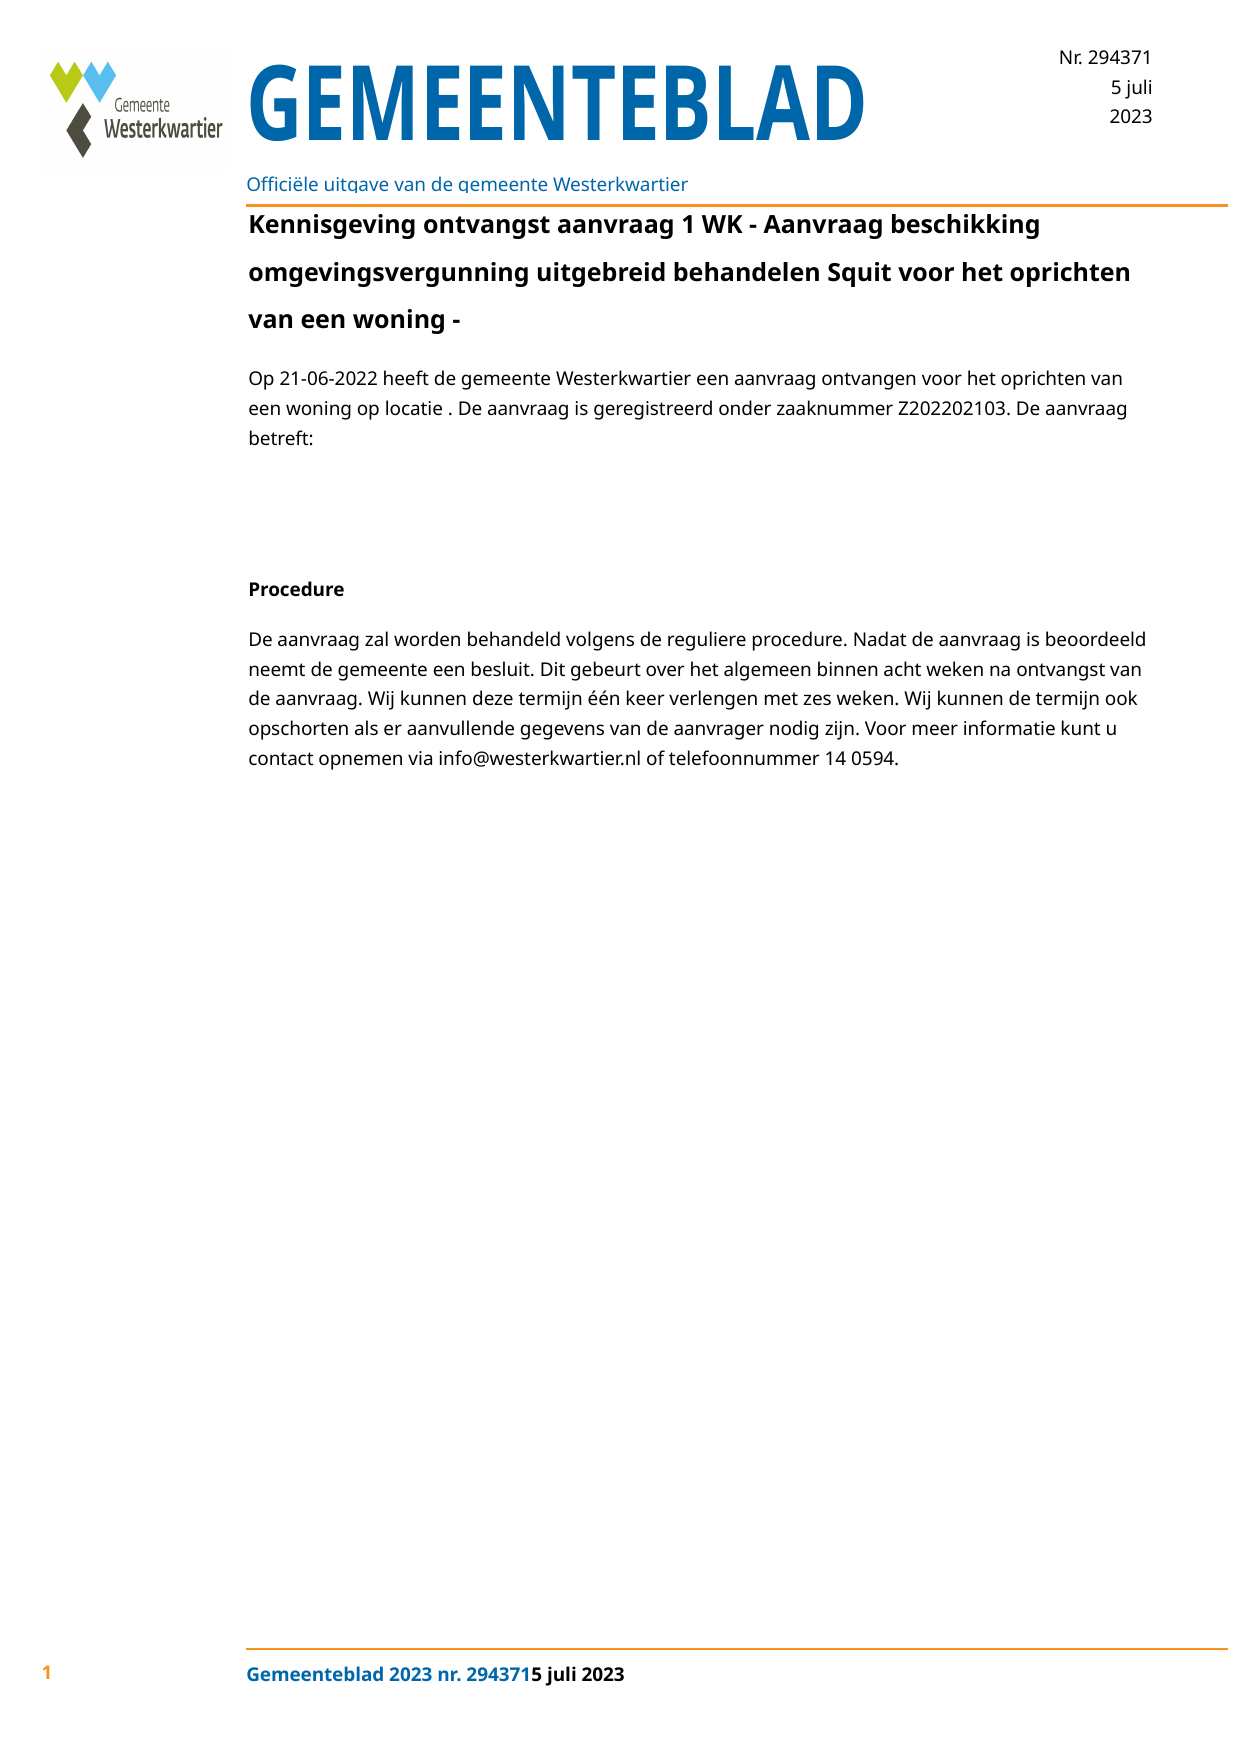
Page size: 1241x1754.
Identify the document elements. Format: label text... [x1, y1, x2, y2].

text De aanvraag zal worden behandeld volgens de reguliere procedure. Nadat de aanvraag is beoordeeld neemt de gemeente een besluit. Dit gebeurt over het algemeen binnen acht weken na ontvangst van de aanvraag. Wij kunnen deze termijn één keer verlengen met zes weken. Wij kunnen de termijn ook opschorten als er aanvullende gegevens van de aanvrager nodig zijn. Voor meer informatie kunt u contact opnemen via info@westerkwartier.nl of telefoonnummer 14 0594. [248, 626, 1152, 770]
picture [41, 47, 231, 172]
text Op 21-06-2022 heeft de gemeente Westerkwartier een aanvraag ontvangen voor het oprichten van een woning op locatie . De aanvraag is geregistreerd onder zaaknummer Z202202103. De aanvraag betreft: [248, 366, 1152, 450]
text Kennisgeving ontvangst aanvraag 1 WK - Aanvraag beschikking omgevingsvergunning uitgebreid behandelen Squit voor het oprichten van een woning - [248, 207, 1152, 336]
text Procedure [248, 576, 1152, 602]
